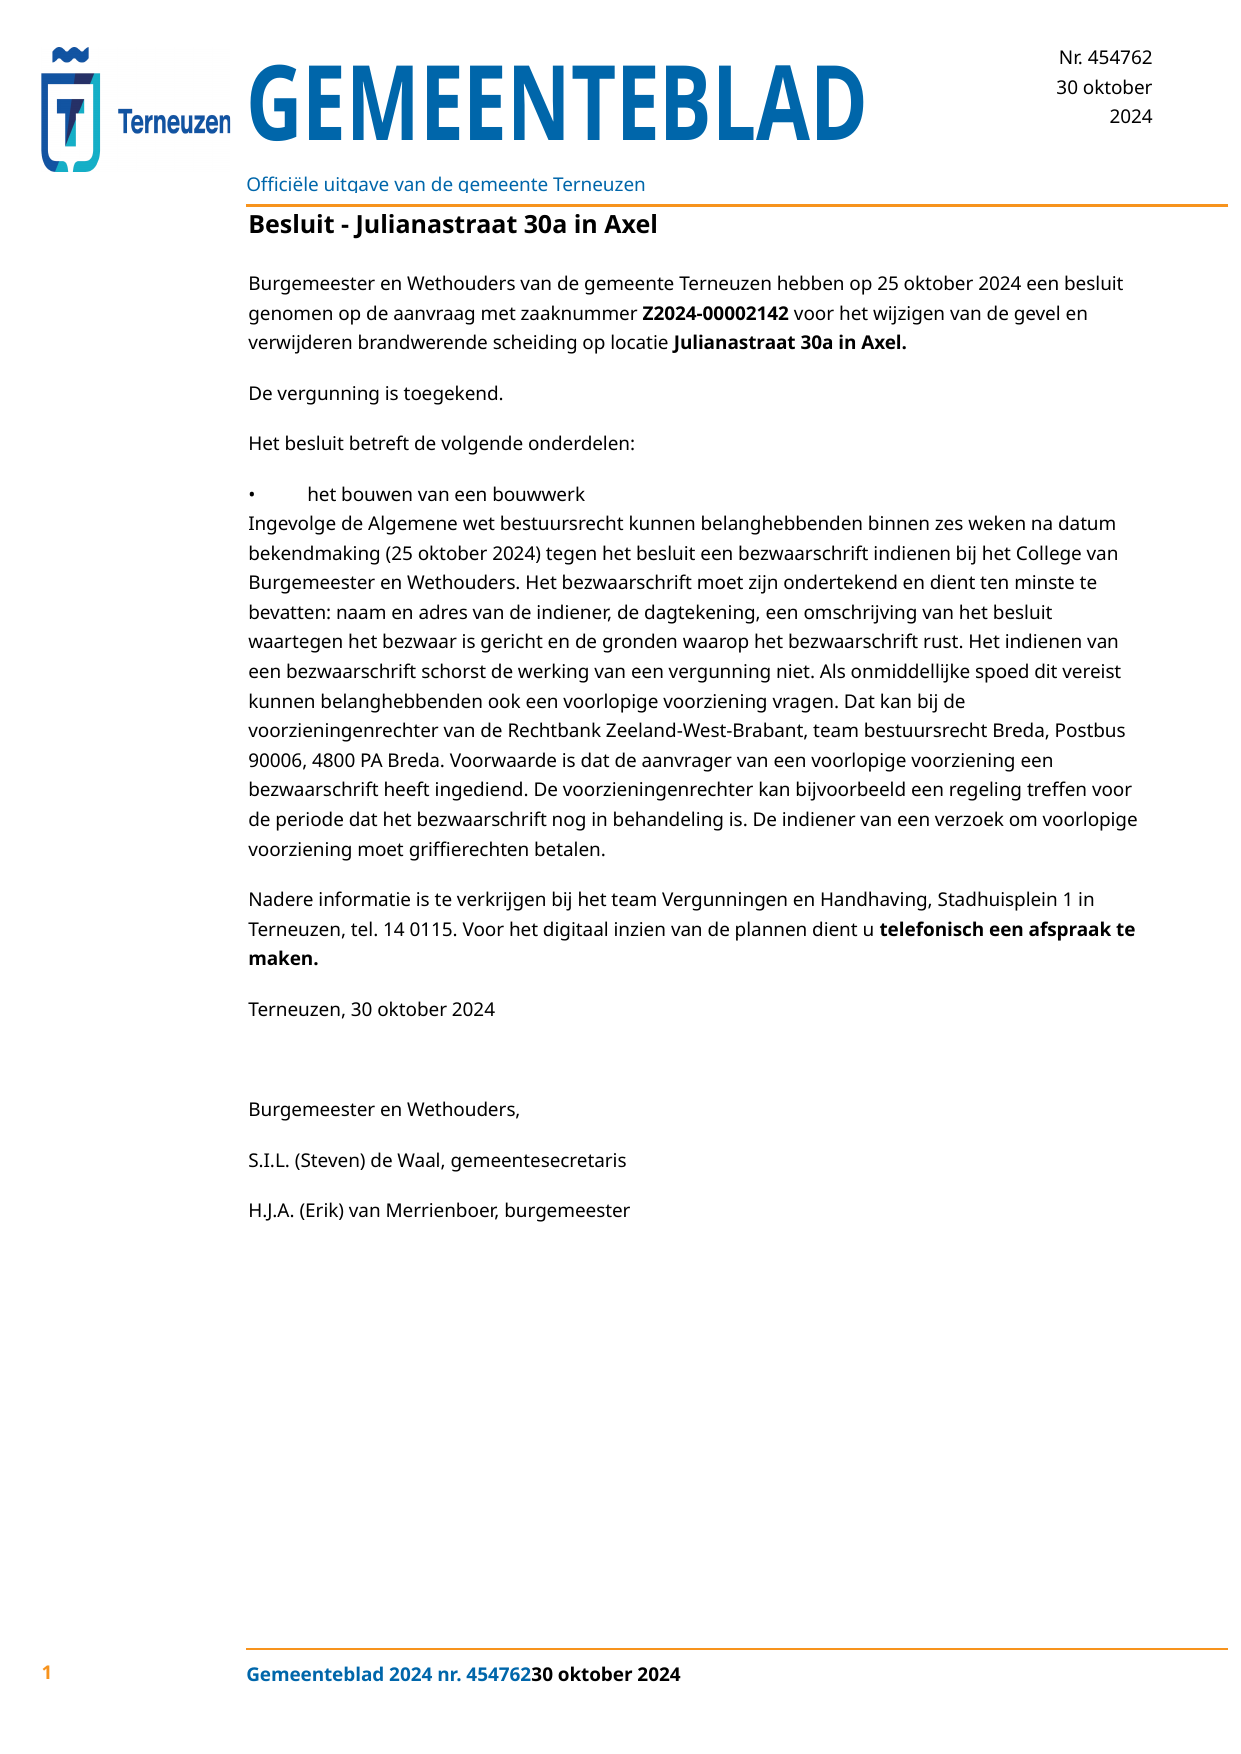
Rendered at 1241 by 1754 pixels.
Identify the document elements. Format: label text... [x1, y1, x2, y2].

text De vergunning is toegekend. [248, 380, 1152, 406]
text Terneuzen, 30 oktober 2024 [248, 996, 1152, 1021]
text H.J.A. (Erik) van Merrienboer, burgemeester [248, 1197, 1152, 1223]
list het bouwen van een bouwwerk [248, 481, 1152, 506]
text Burgemeester en Wethouders, [248, 1097, 1152, 1122]
text Burgemeester en Wethouders van de gemeente Terneuzen hebben op 25 oktober 2024 een besluit genomen op de aanvraag met zaaknummer Z2024-00002142 voor het wijzigen van de gevel en verwijderen brandwerende scheiding op locatie Julianastraat 30a in Axel. [248, 270, 1152, 355]
text Ingevolge de Algemene wet bestuursrecht kunnen belanghebbenden binnen zes weken na datum bekendmaking (25 oktober 2024) tegen het besluit een bezwaarschrift indienen bij het College van Burgemeester en Wethouders. Het bezwaarschrift moet zijn ondertekend en dient ten minste te bevatten: naam en adres van de indiener, de dagtekening, een omschrijving van het besluit waartegen het bezwaar is gericht en de gronden waarop het bezwaarschrift rust. Het indienen van een bezwaarschrift schorst de werking van een vergunning niet. Als onmiddellijke spoed dit vereist kunnen belanghebbenden ook een voorlopige voorziening vragen. Dat kan bij de voorzieningenrechter van de Rechtbank Zeeland-West-Brabant, team bestuursrecht Breda, Postbus 90006, 4800 PA Breda. Voorwaarde is dat de aanvrager van een voorlopige voorziening een bezwaarschrift heeft ingediend. De voorzieningenrechter kan bijvoorbeeld een regeling treffen voor de periode dat het bezwaarschrift nog in behandeling is. De indiener van een verzoek om voorlopige voorziening moet griffierechten betalen. [248, 510, 1152, 861]
picture [41, 47, 231, 172]
text Het besluit betreft de volgende onderdelen: [248, 430, 1152, 456]
text Nadere informatie is te verkrijgen bij het team Vergunningen en Handhaving, Stadhuisplein 1 in Terneuzen, tel. 14 0115. Voor het digitaal inzien van de plannen dient u telefonisch een afspraak te maken. [248, 886, 1152, 971]
text S.I.L. (Steven) de Waal, gemeentesecretaris [248, 1147, 1152, 1173]
text Besluit - Julianastraat 30a in Axel [248, 207, 1152, 241]
